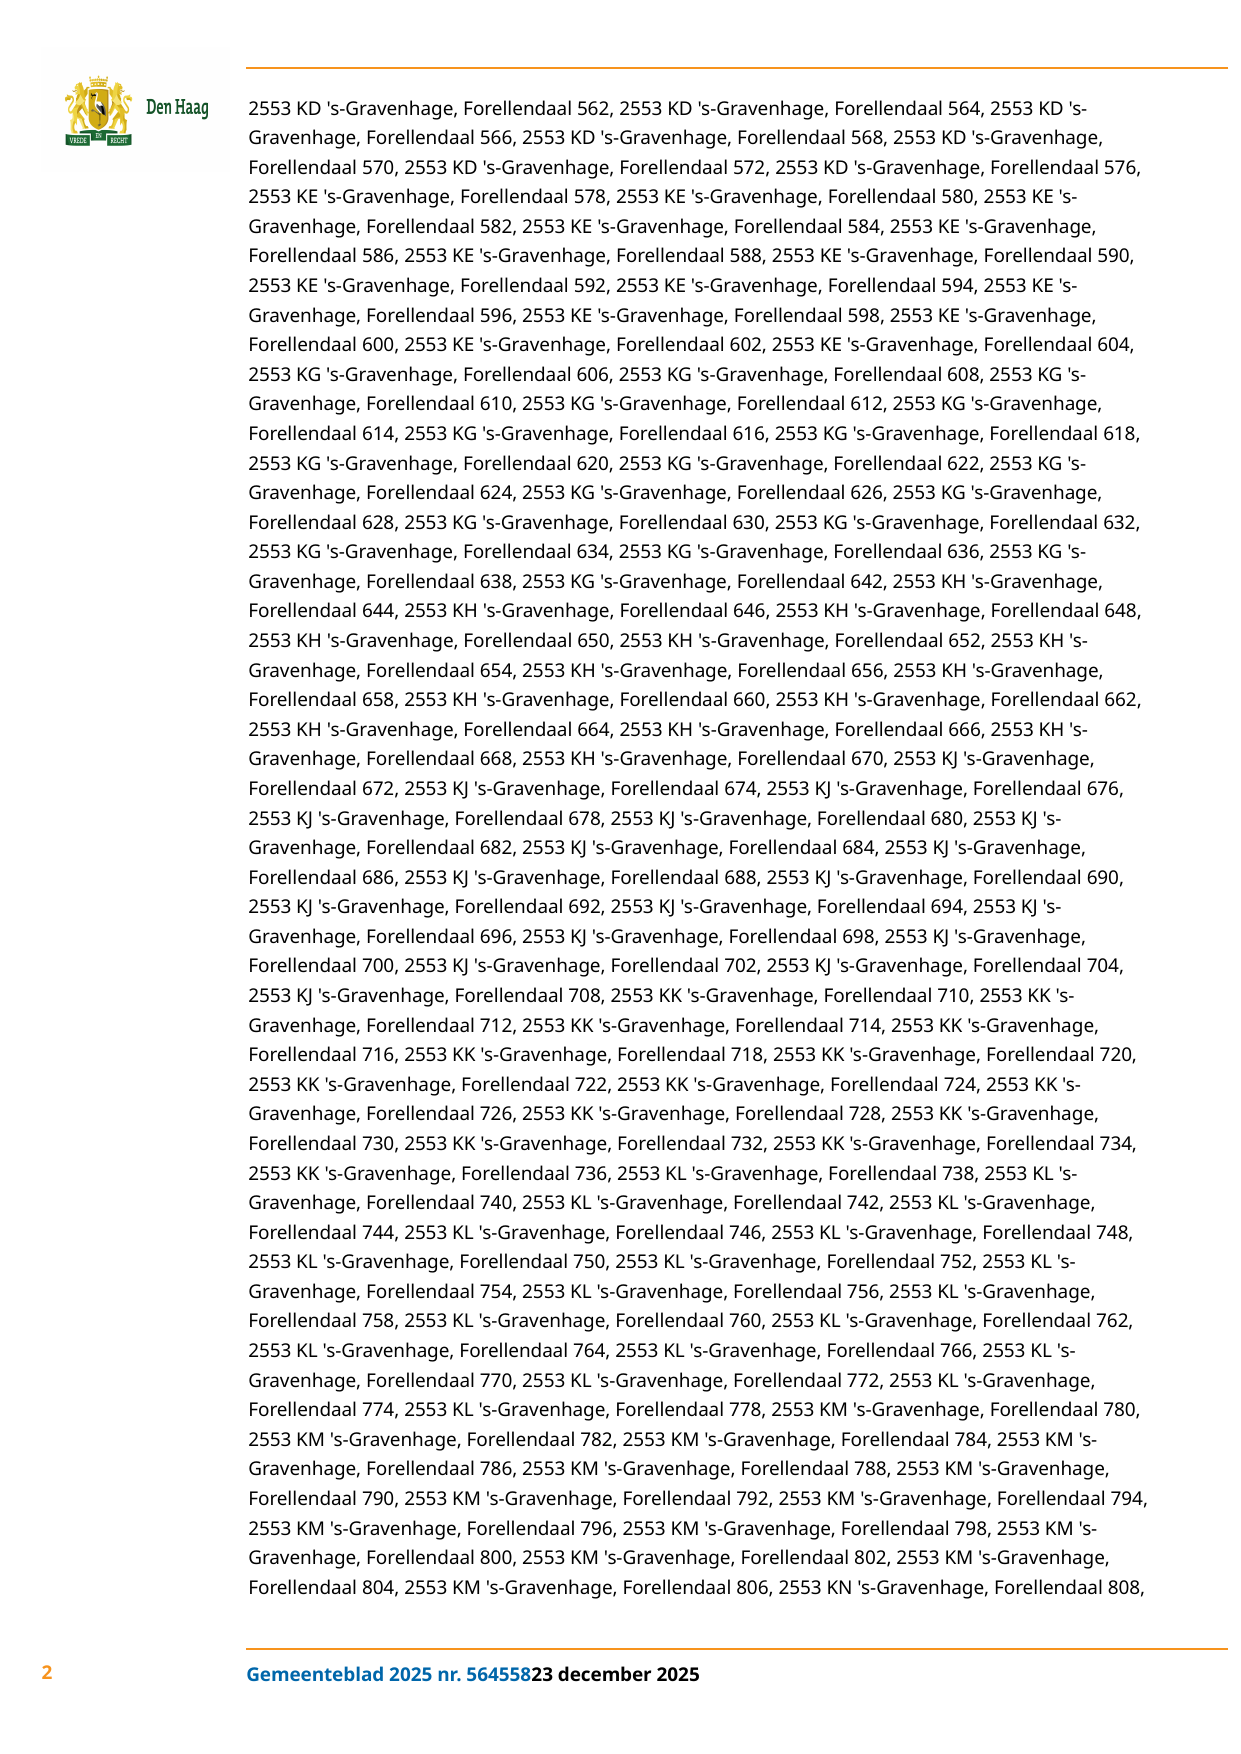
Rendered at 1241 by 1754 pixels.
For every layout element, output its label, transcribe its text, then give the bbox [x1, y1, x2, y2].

picture [41, 47, 231, 172]
text 2553 KD 's-Gravenhage, Forellendaal 562, 2553 KD 's-Gravenhage, Forellendaal 564, 2553 KD 's-Gravenhage, Forellendaal 566, 2553 KD 's-Gravenhage, Forellendaal 568, 2553 KD 's-Gravenhage, Forellendaal 570, 2553 KD 's-Gravenhage, Forellendaal 572, 2553 KD 's-Gravenhage, Forellendaal 576, 2553 KE 's-Gravenhage, Forellendaal 578, 2553 KE 's-Gravenhage, Forellendaal 580, 2553 KE 's-Gravenhage, Forellendaal 582, 2553 KE 's-Gravenhage, Forellendaal 584, 2553 KE 's-Gravenhage, Forellendaal 586, 2553 KE 's-Gravenhage, Forellendaal 588, 2553 KE 's-Gravenhage, Forellendaal 590, 2553 KE 's-Gravenhage, Forellendaal 592, 2553 KE 's-Gravenhage, Forellendaal 594, 2553 KE 's-Gravenhage, Forellendaal 596, 2553 KE 's-Gravenhage, Forellendaal 598, 2553 KE 's-Gravenhage, Forellendaal 600, 2553 KE 's-Gravenhage, Forellendaal 602, 2553 KE 's-Gravenhage, Forellendaal 604, 2553 KG 's-Gravenhage, Forellendaal 606, 2553 KG 's-Gravenhage, Forellendaal 608, 2553 KG 's-Gravenhage, Forellendaal 610, 2553 KG 's-Gravenhage, Forellendaal 612, 2553 KG 's-Gravenhage, Forellendaal 614, 2553 KG 's-Gravenhage, Forellendaal 616, 2553 KG 's-Gravenhage, Forellendaal 618, 2553 KG 's-Gravenhage, Forellendaal 620, 2553 KG 's-Gravenhage, Forellendaal 622, 2553 KG 's-Gravenhage, Forellendaal 624, 2553 KG 's-Gravenhage, Forellendaal 626, 2553 KG 's-Gravenhage, Forellendaal 628, 2553 KG 's-Gravenhage, Forellendaal 630, 2553 KG 's-Gravenhage, Forellendaal 632, 2553 KG 's-Gravenhage, Forellendaal 634, 2553 KG 's-Gravenhage, Forellendaal 636, 2553 KG 's-Gravenhage, Forellendaal 638, 2553 KG 's-Gravenhage, Forellendaal 642, 2553 KH 's-Gravenhage, Forellendaal 644, 2553 KH 's-Gravenhage, Forellendaal 646, 2553 KH 's-Gravenhage, Forellendaal 648, 2553 KH 's-Gravenhage, Forellendaal 650, 2553 KH 's-Gravenhage, Forellendaal 652, 2553 KH 's-Gravenhage, Forellendaal 654, 2553 KH 's-Gravenhage, Forellendaal 656, 2553 KH 's-Gravenhage, Forellendaal 658, 2553 KH 's-Gravenhage, Forellendaal 660, 2553 KH 's-Gravenhage, Forellendaal 662, 2553 KH 's-Gravenhage, Forellendaal 664, 2553 KH 's-Gravenhage, Forellendaal 666, 2553 KH 's-Gravenhage, Forellendaal 668, 2553 KH 's-Gravenhage, Forellendaal 670, 2553 KJ 's-Gravenhage, Forellendaal 672, 2553 KJ 's-Gravenhage, Forellendaal 674, 2553 KJ 's-Gravenhage, Forellendaal 676, 2553 KJ 's-Gravenhage, Forellendaal 678, 2553 KJ 's-Gravenhage, Forellendaal 680, 2553 KJ 's-Gravenhage, Forellendaal 682, 2553 KJ 's-Gravenhage, Forellendaal 684, 2553 KJ 's-Gravenhage, Forellendaal 686, 2553 KJ 's-Gravenhage, Forellendaal 688, 2553 KJ 's-Gravenhage, Forellendaal 690, 2553 KJ 's-Gravenhage, Forellendaal 692, 2553 KJ 's-Gravenhage, Forellendaal 694, 2553 KJ 's-Gravenhage, Forellendaal 696, 2553 KJ 's-Gravenhage, Forellendaal 698, 2553 KJ 's-Gravenhage, Forellendaal 700, 2553 KJ 's-Gravenhage, Forellendaal 702, 2553 KJ 's-Gravenhage, Forellendaal 704, 2553 KJ 's-Gravenhage, Forellendaal 708, 2553 KK 's-Gravenhage, Forellendaal 710, 2553 KK 's-Gravenhage, Forellendaal 712, 2553 KK 's-Gravenhage, Forellendaal 714, 2553 KK 's-Gravenhage, Forellendaal 716, 2553 KK 's-Gravenhage, Forellendaal 718, 2553 KK 's-Gravenhage, Forellendaal 720, 2553 KK 's-Gravenhage, Forellendaal 722, 2553 KK 's-Gravenhage, Forellendaal 724, 2553 KK 's-Gravenhage, Forellendaal 726, 2553 KK 's-Gravenhage, Forellendaal 728, 2553 KK 's-Gravenhage, Forellendaal 730, 2553 KK 's-Gravenhage, Forellendaal 732, 2553 KK 's-Gravenhage, Forellendaal 734, 2553 KK 's-Gravenhage, Forellendaal 736, 2553 KL 's-Gravenhage, Forellendaal 738, 2553 KL 's-Gravenhage, Forellendaal 740, 2553 KL 's-Gravenhage, Forellendaal 742, 2553 KL 's-Gravenhage, Forellendaal 744, 2553 KL 's-Gravenhage, Forellendaal 746, 2553 KL 's-Gravenhage, Forellendaal 748, 2553 KL 's-Gravenhage, Forellendaal 750, 2553 KL 's-Gravenhage, Forellendaal 752, 2553 KL 's-Gravenhage, Forellendaal 754, 2553 KL 's-Gravenhage, Forellendaal 756, 2553 KL 's-Gravenhage, Forellendaal 758, 2553 KL 's-Gravenhage, Forellendaal 760, 2553 KL 's-Gravenhage, Forellendaal 762, 2553 KL 's-Gravenhage, Forellendaal 764, 2553 KL 's-Gravenhage, Forellendaal 766, 2553 KL 's-Gravenhage, Forellendaal 770, 2553 KL 's-Gravenhage, Forellendaal 772, 2553 KL 's-Gravenhage, Forellendaal 774, 2553 KL 's-Gravenhage, Forellendaal 778, 2553 KM 's-Gravenhage, Forellendaal 780, 2553 KM 's-Gravenhage, Forellendaal 782, 2553 KM 's-Gravenhage, Forellendaal 784, 2553 KM 's-Gravenhage, Forellendaal 786, 2553 KM 's-Gravenhage, Forellendaal 788, 2553 KM 's-Gravenhage, Forellendaal 790, 2553 KM 's-Gravenhage, Forellendaal 792, 2553 KM 's-Gravenhage, Forellendaal 794, 2553 KM 's-Gravenhage, Forellendaal 796, 2553 KM 's-Gravenhage, Forellendaal 798, 2553 KM 's-Gravenhage, Forellendaal 800, 2553 KM 's-Gravenhage, Forellendaal 802, 2553 KM 's-Gravenhage, Forellendaal 804, 2553 KM 's-Gravenhage, Forellendaal 806, 2553 KN 's-Gravenhage, Forellendaal 808, [248, 95, 1152, 1600]
